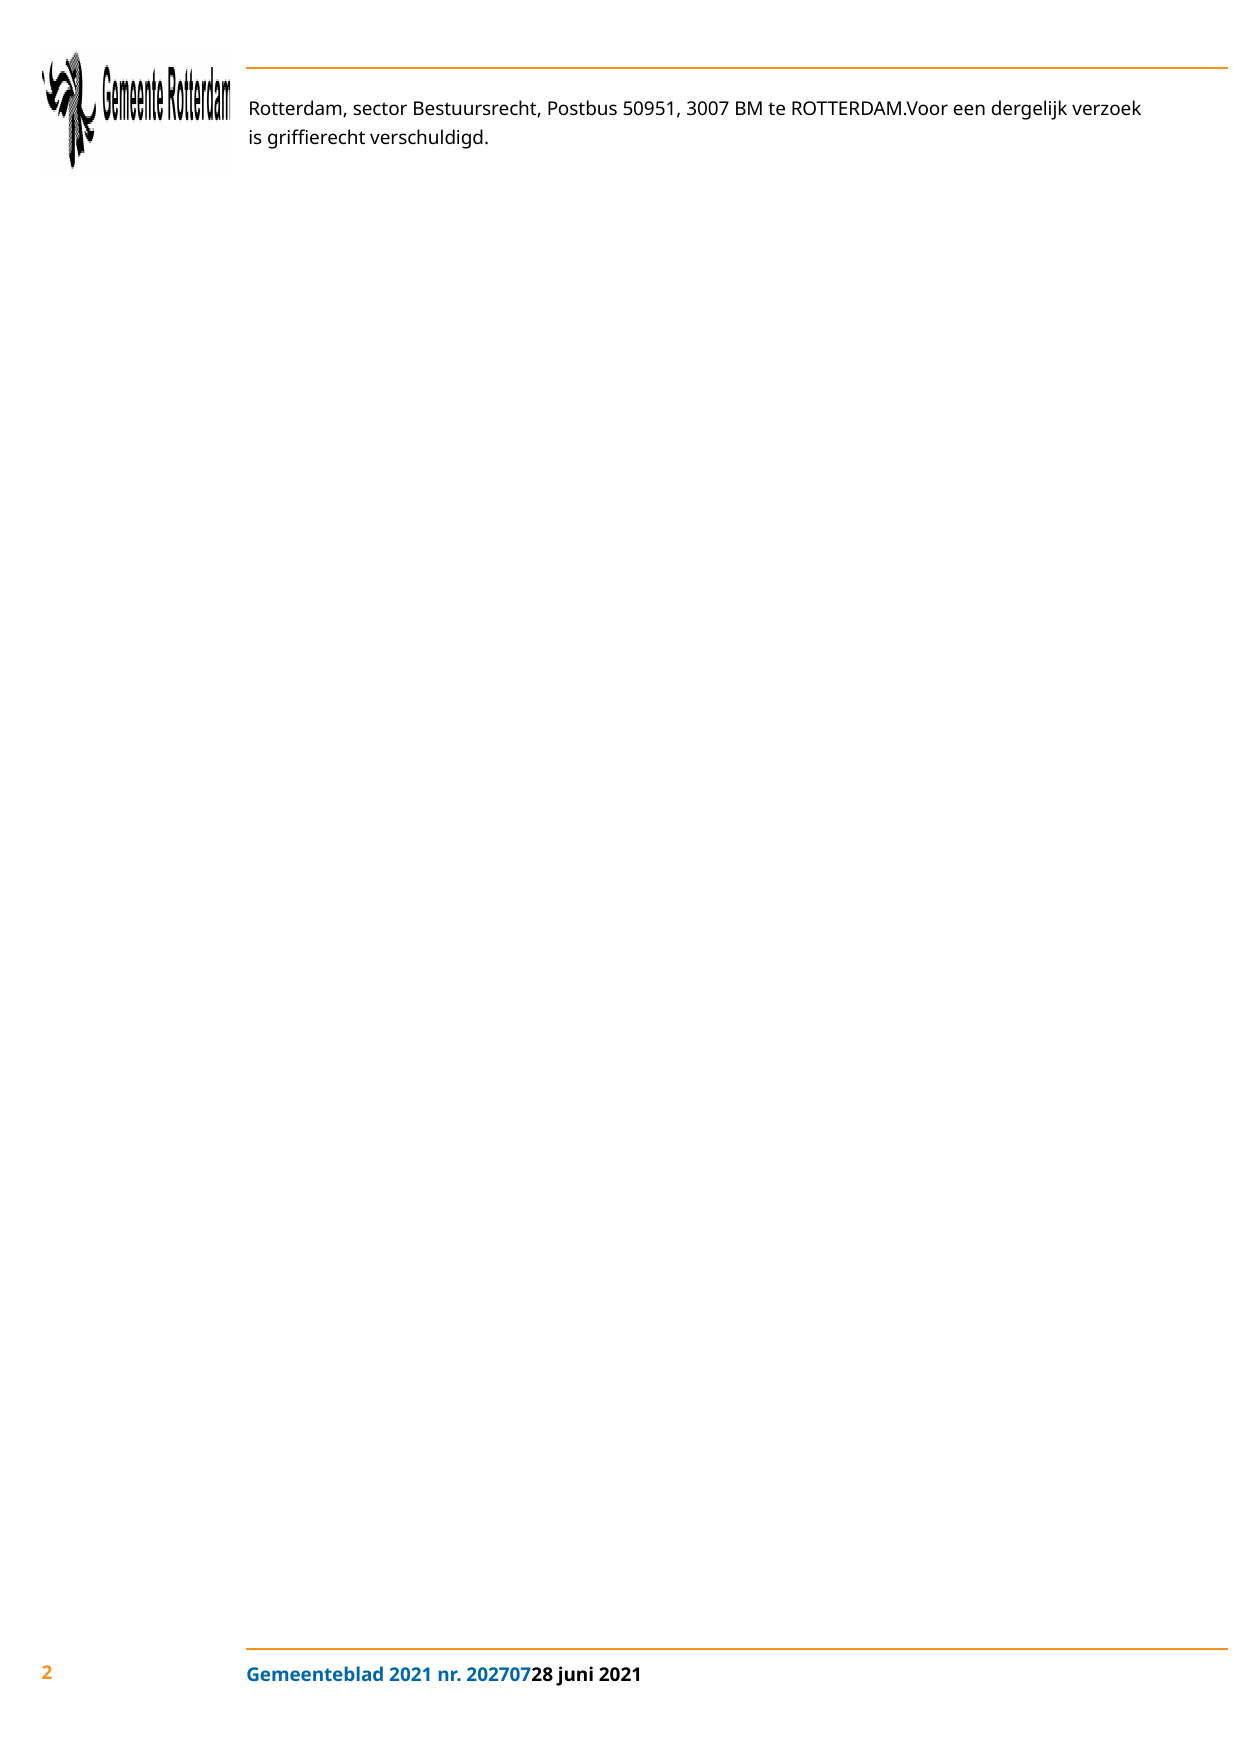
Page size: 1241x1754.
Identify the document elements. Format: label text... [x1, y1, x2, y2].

text Rotterdam, sector Bestuursrecht, Postbus 50951, 3007 BM te ROTTERDAM.Voor een dergelijk verzoek is griffierecht verschuldigd. [248, 95, 1152, 150]
picture [41, 47, 231, 172]
